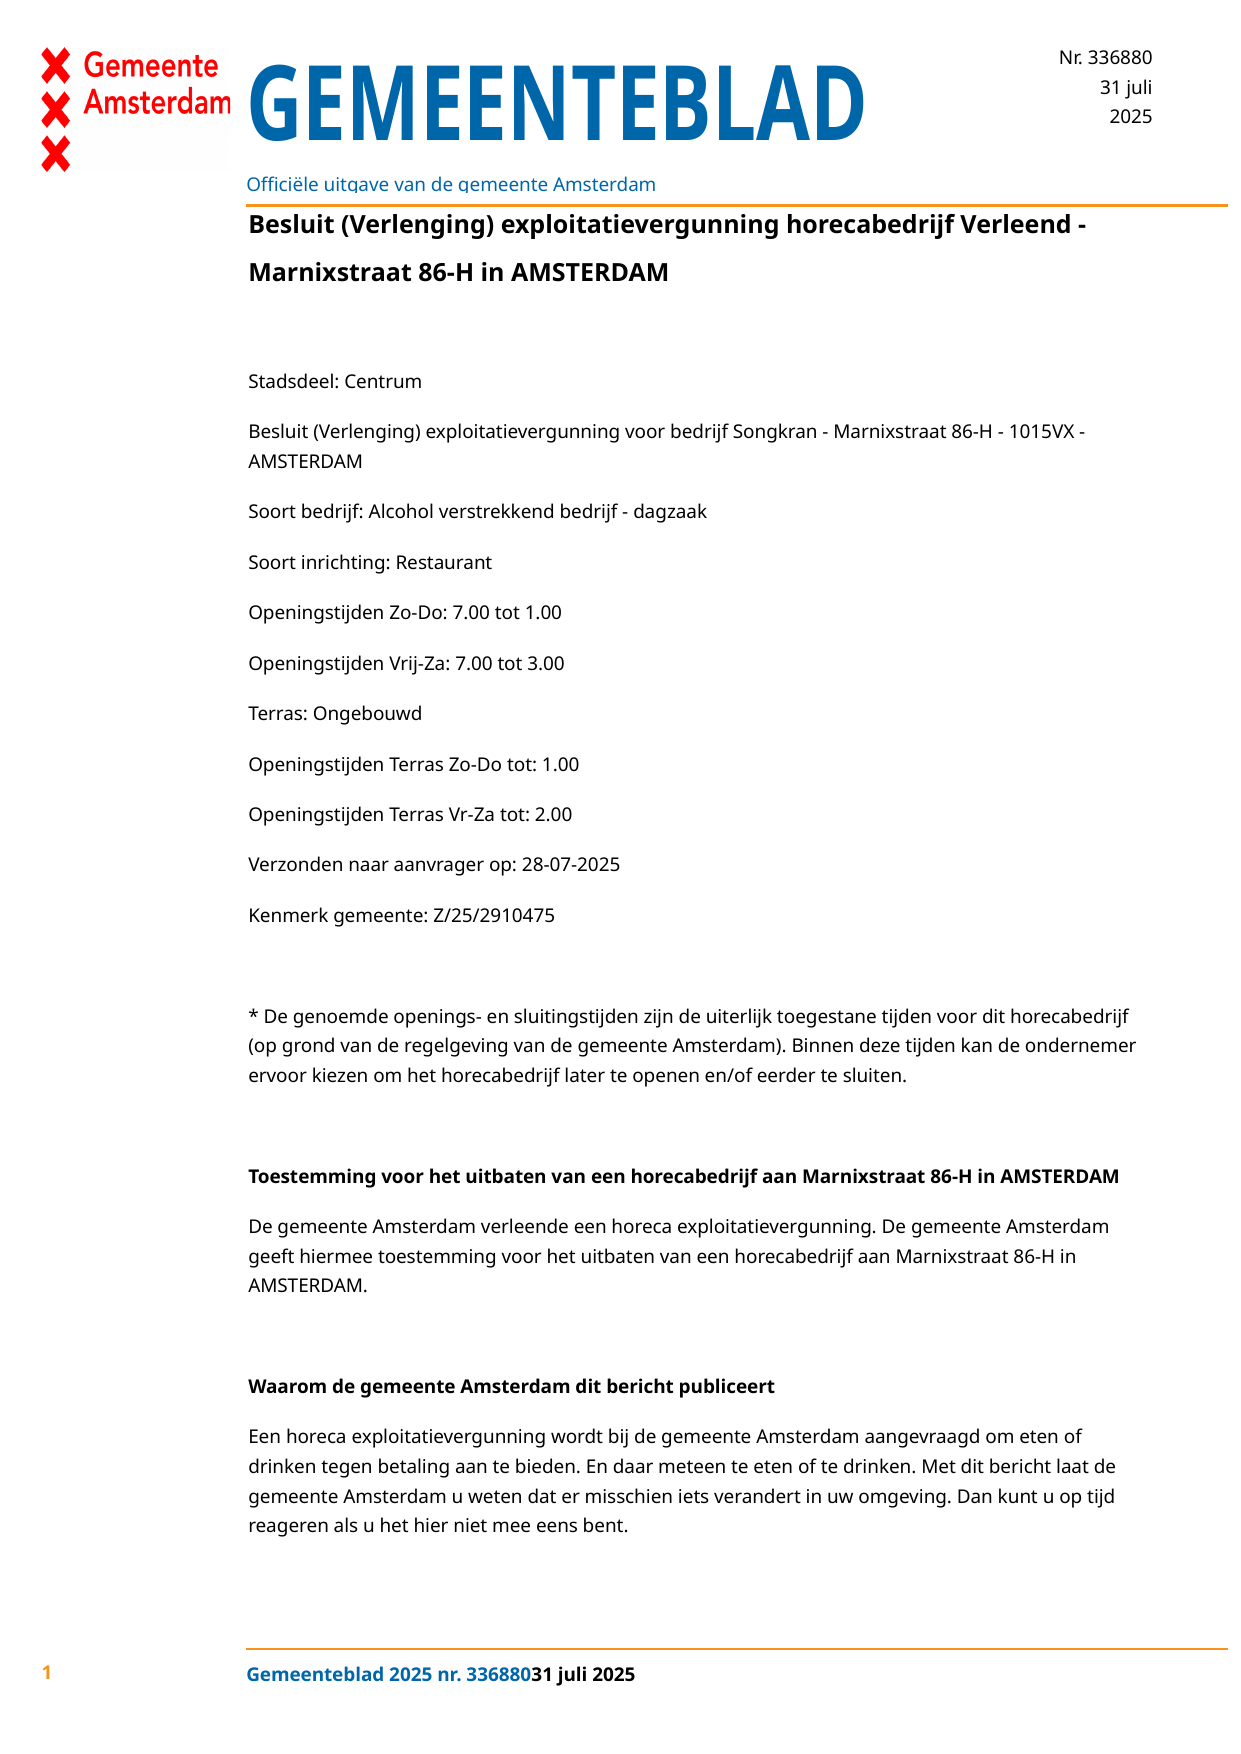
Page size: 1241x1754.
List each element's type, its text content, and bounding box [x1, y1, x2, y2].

text Verzonden naar aanvrager op: 28-07-2025 [248, 852, 1152, 877]
text Openingstijden Terras Zo-Do tot: 1.00 [248, 751, 1152, 777]
text Besluit (Verlenging) exploitatievergunning horecabedrijf Verleend - Marnixstraat 86-H in AMSTERDAM [248, 207, 1152, 288]
picture [41, 47, 231, 172]
text Openingstijden Vrij-Za: 7.00 tot 3.00 [248, 650, 1152, 676]
text Soort bedrijf: Alcohol verstrekkend bedrijf - dagzaak [248, 499, 1152, 524]
text Openingstijden Terras Vr-Za tot: 2.00 [248, 801, 1152, 827]
text Waarom de gemeente Amsterdam dit bericht publiceert [248, 1373, 1152, 1399]
text Besluit (Verlenging) exploitatievergunning voor bedrijf Songkran - Marnixstraat 86-H - 1015VX - AMSTERDAM [248, 419, 1152, 474]
text * De genoemde openings- en sluitingstijden zijn de uiterlijk toegestane tijden voor dit horecabedrijf (op grond van de regelgeving van de gemeente Amsterdam). Binnen deze tijden kan de ondernemer ervoor kiezen om het horecabedrijf later te openen en/of eerder te sluiten. [248, 1003, 1152, 1088]
text Een horeca exploitatievergunning wordt bij de gemeente Amsterdam aangevraagd om eten of drinken tegen betaling aan te bieden. En daar meteen te eten of te drinken. Met dit bericht laat de gemeente Amsterdam u weten dat er misschien iets verandert in uw omgeving. Dan kunt u op tijd reageren als u het hier niet mee eens bent. [248, 1424, 1152, 1538]
text Openingstijden Zo-Do: 7.00 tot 1.00 [248, 599, 1152, 625]
text De gemeente Amsterdam verleende een horeca exploitatievergunning. De gemeente Amsterdam geeft hiermee toestemming voor het uitbaten van een horecabedrijf aan Marnixstraat 86-H in AMSTERDAM. [248, 1213, 1152, 1298]
text Terras: Ongebouwd [248, 700, 1152, 726]
text Soort inrichting: Restaurant [248, 549, 1152, 575]
text Kenmerk gemeente: Z/25/2910475 [248, 902, 1152, 928]
text Stadsdeel: Centrum [248, 368, 1152, 394]
text Toestemming voor het uitbaten van een horecabedrijf aan Marnixstraat 86-H in AMSTERDAM [248, 1163, 1152, 1189]
